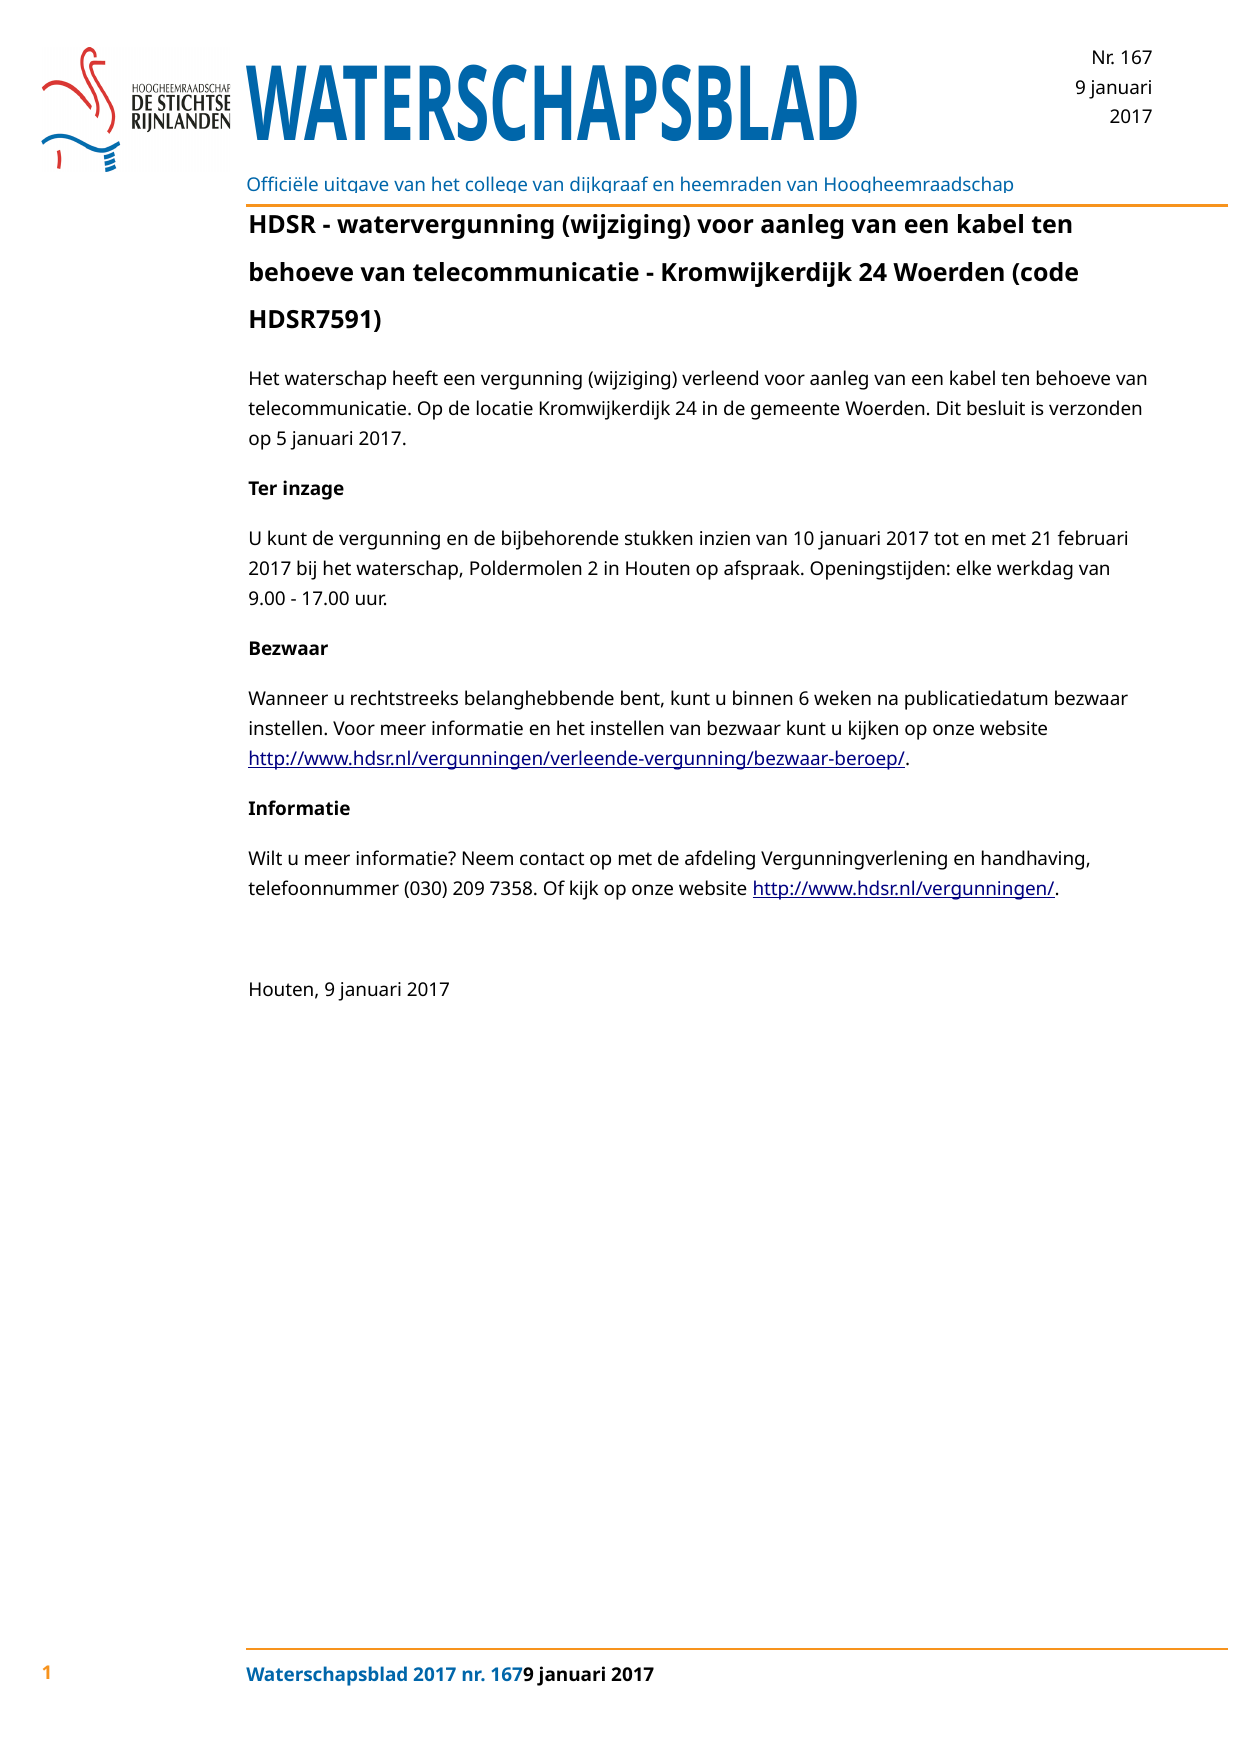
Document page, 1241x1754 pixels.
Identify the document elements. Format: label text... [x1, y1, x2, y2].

text U kunt de vergunning en de bijbehorende stukken inzien van 10 januari 2017 tot en met 21 februari 2017 bij het waterschap, Poldermolen 2 in Houten op afspraak. Openingstijden: elke werkdag van 9.00 - 17.00 uur. [248, 526, 1152, 610]
text Informatie [248, 795, 1152, 821]
text Het waterschap heeft een vergunning (wijziging) verleend voor aanleg van een kabel ten behoeve van telecommunicatie. Op de locatie Kromwijkerdijk 24 in de gemeente Woerden. Dit besluit is verzonden op 5 januari 2017. [248, 366, 1152, 450]
text Houten, 9 januari 2017 [248, 976, 1152, 1002]
text Wilt u meer informatie? Neem contact op met de afdeling Vergunningverlening en handhaving, telefoonnummer (030) 209 7358. Of kijk op onze website http://www.hdsr.nl/vergunningen/. [248, 846, 1152, 901]
text Wanneer u rechtstreeks belanghebbende bent, kunt u binnen 6 weken na publicatiedatum bezwaar instellen. Voor meer informatie en het instellen van bezwaar kunt u kijken op onze website http://www.hdsr.nl/vergunningen/verleende-vergunning/bezwaar-beroep/. [248, 686, 1152, 770]
text HDSR - watervergunning (wijziging) voor aanleg van een kabel ten behoeve van telecommunicatie - Kromwijkerdijk 24 Woerden (code HDSR7591) [248, 207, 1152, 336]
text Ter inzage [248, 475, 1152, 501]
text Bezwaar [248, 635, 1152, 661]
picture [41, 47, 231, 172]
